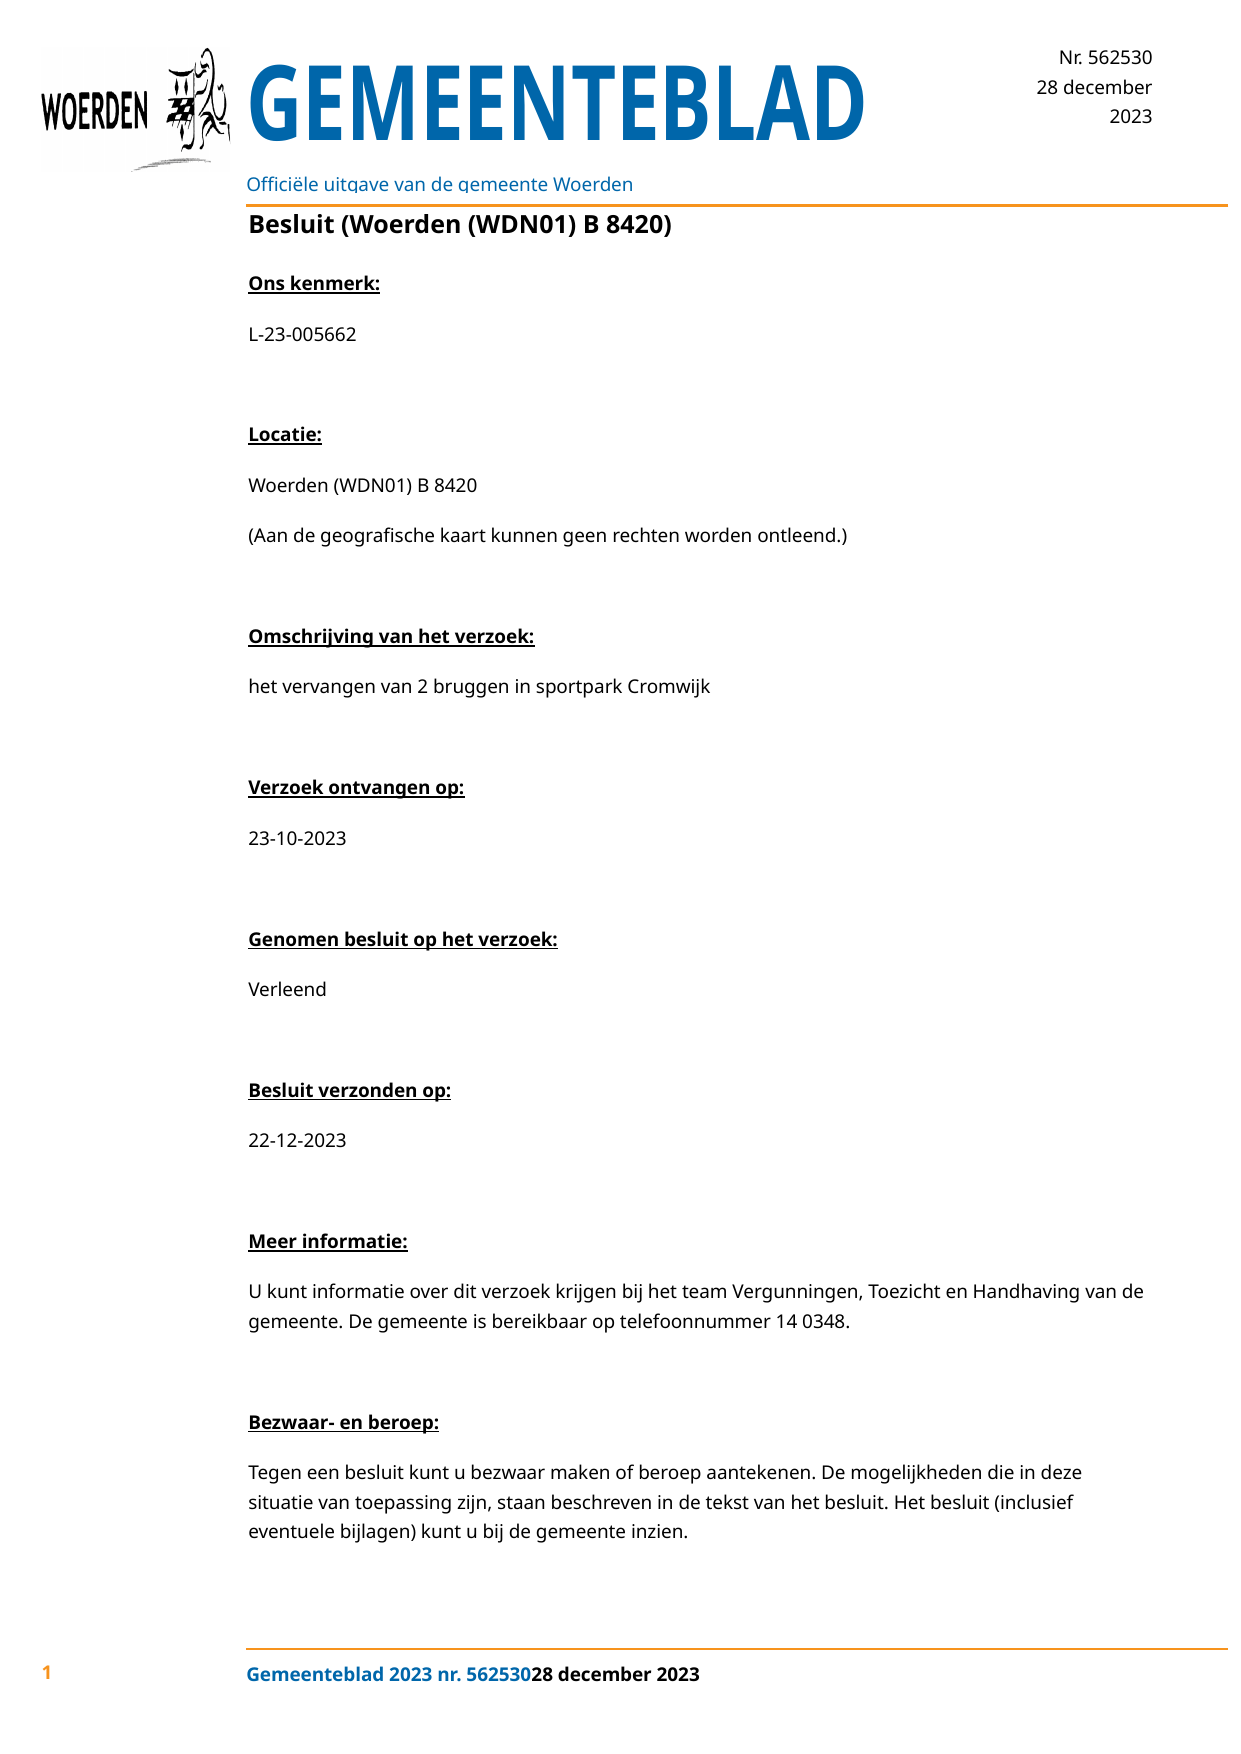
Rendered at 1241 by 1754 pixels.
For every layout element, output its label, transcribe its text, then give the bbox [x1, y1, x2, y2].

text 22-12-2023 [248, 1127, 1152, 1153]
text Tegen een besluit kunt u bezwaar maken of beroep aantekenen. De mogelijkheden die in deze situatie van toepassing zijn, staan beschreven in de tekst van het besluit. Het besluit (inclusief eventuele bijlagen) kunt u bij de gemeente inzien. [248, 1459, 1152, 1544]
text Besluit verzonden op: [248, 1077, 1152, 1103]
text (Aan de geografische kaart kunnen geen rechten worden ontleend.) [248, 522, 1152, 548]
text Omschrijving van het verzoek: [248, 623, 1152, 649]
text 23-10-2023 [248, 825, 1152, 851]
text Besluit (Woerden (WDN01) B 8420) [248, 207, 1152, 241]
text Verzoek ontvangen op: [248, 774, 1152, 800]
text Meer informatie: [248, 1228, 1152, 1254]
text Woerden (WDN01) B 8420 [248, 472, 1152, 498]
text Ons kenmerk: [248, 270, 1152, 296]
text U kunt informatie over dit verzoek krijgen bij het team Vergunningen, Toezicht en Handhaving van de gemeente. De gemeente is bereikbaar op telefoonnummer 14 0348. [248, 1279, 1152, 1334]
text het vervangen van 2 bruggen in sportpark Cromwijk [248, 674, 1152, 699]
text L-23-005662 [248, 321, 1152, 346]
picture [41, 47, 231, 172]
text Locatie: [248, 422, 1152, 447]
text Verleend [248, 976, 1152, 1002]
text Bezwaar- en beroep: [248, 1409, 1152, 1435]
text Genomen besluit op het verzoek: [248, 926, 1152, 951]
